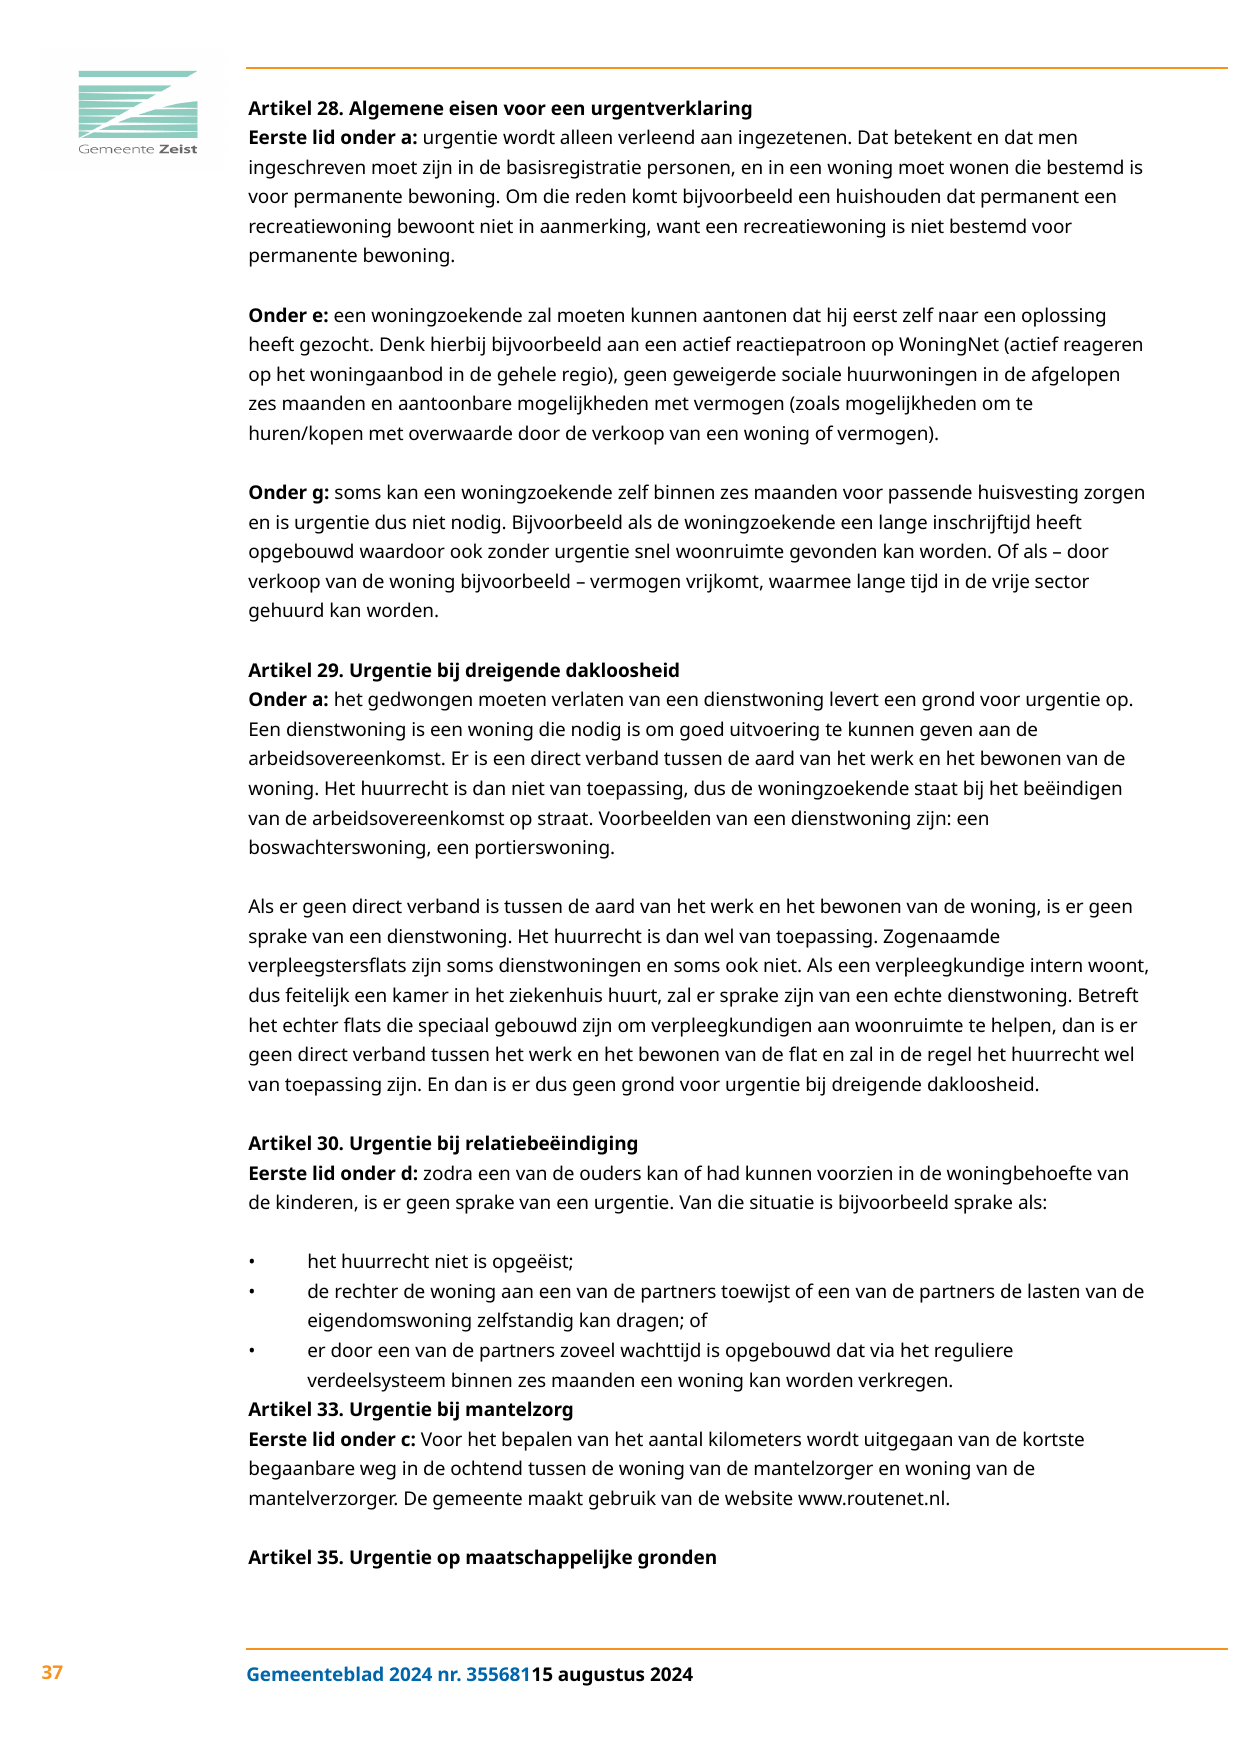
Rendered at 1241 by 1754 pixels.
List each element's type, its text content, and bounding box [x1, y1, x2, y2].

list de rechter de woning aan een van de partners toewijst of een van de partners de lasten van de eigendomswoning zelfstandig kan dragen; of [248, 1278, 1152, 1333]
text Eerste lid onder a: urgentie wordt alleen verleend aan ingezetenen. Dat betekent en dat men ingeschreven moet zijn in de basisregistratie personen, en in een woning moet wonen die bestemd is voor permanente bewoning. Om die reden komt bijvoorbeeld een huishouden dat permanent een recreatiewoning bewoont niet in aanmerking, want een recreatiewoning is niet bestemd voor permanente bewoning. [248, 124, 1152, 268]
text Eerste lid onder d: zodra een van de ouders kan of had kunnen voorzien in de woningbehoefte van de kinderen, is er geen sprake van een urgentie. Van die situatie is bijvoorbeeld sprake als: [248, 1160, 1152, 1215]
text Eerste lid onder c: Voor het bepalen van het aantal kilometers wordt uitgegaan van de kortste begaanbare weg in de ochtend tussen de woning van de mantelzorger en woning van de mantelverzorger. De gemeente maakt gebruik van de website www.routenet.nl. [248, 1426, 1152, 1511]
text Artikel 30. Urgentie bij relatiebeëindiging [248, 1130, 1152, 1156]
text Als er geen direct verband is tussen de aard van het werk en het bewonen van de woning, is er geen sprake van een dienstwoning. Het huurrecht is dan wel van toepassing. Zogenaamde verpleegstersflats zijn soms dienstwoningen en soms ook niet. Als een verpleegkundige intern woont, dus feitelijk een kamer in het ziekenhuis huurt, zal er sprake zijn van een echte dienstwoning. Betreft het echter flats die speciaal gebouwd zijn om verpleegkundigen aan woonruimte te helpen, dan is er geen direct verband tussen het werk en het bewonen van de flat en zal in de regel het huurrecht wel van toepassing zijn. En dan is er dus geen grond voor urgentie bij dreigende dakloosheid. [248, 893, 1152, 1097]
text Artikel 35. Urgentie op maatschappelijke gronden [248, 1544, 1152, 1570]
picture [41, 47, 231, 172]
text Artikel 33. Urgentie bij mantelzorg [248, 1396, 1152, 1422]
text Artikel 28. Algemene eisen voor een urgentverklaring [248, 95, 1152, 121]
text Onder a: het gedwongen moeten verlaten van een dienstwoning levert een grond voor urgentie op. Een dienstwoning is een woning die nodig is om goed uitvoering te kunnen geven aan de arbeidsovereenkomst. Er is een direct verband tussen de aard van het werk en het bewonen van de woning. Het huurrecht is dan niet van toepassing, dus de woningzoekende staat bij het beëindigen van de arbeidsovereenkomst op straat. Voorbeelden van een dienstwoning zijn: een boswachterswoning, een portierswoning. [248, 686, 1152, 860]
text Onder e: een woningzoekende zal moeten kunnen aantonen dat hij eerst zelf naar een oplossing heeft gezocht. Denk hierbij bijvoorbeeld aan een actief reactiepatroon op WoningNet (actief reageren op het woningaanbod in de gehele regio), geen geweigerde sociale huurwoningen in de afgelopen zes maanden en aantoonbare mogelijkheden met vermogen (zoals mogelijkheden om te huren/kopen met overwaarde door de verkoop van een woning of vermogen). [248, 302, 1152, 446]
text Onder g: soms kan een woningzoekende zelf binnen zes maanden voor passende huisvesting zorgen en is urgentie dus niet nodig. Bijvoorbeeld als de woningzoekende een lange inschrijftijd heeft opgebouwd waardoor ook zonder urgentie snel woonruimte gevonden kan worden. Of als – door verkoop van de woning bijvoorbeeld – vermogen vrijkomt, waarmee lange tijd in de vrije sector gehuurd kan worden. [248, 479, 1152, 623]
text Artikel 29. Urgentie bij dreigende dakloosheid [248, 657, 1152, 683]
list er door een van de partners zoveel wachttijd is opgebouwd dat via het reguliere verdeelsysteem binnen zes maanden een woning kan worden verkregen. [248, 1337, 1152, 1393]
list het huurrecht niet is opgeëist; [248, 1248, 1152, 1274]
